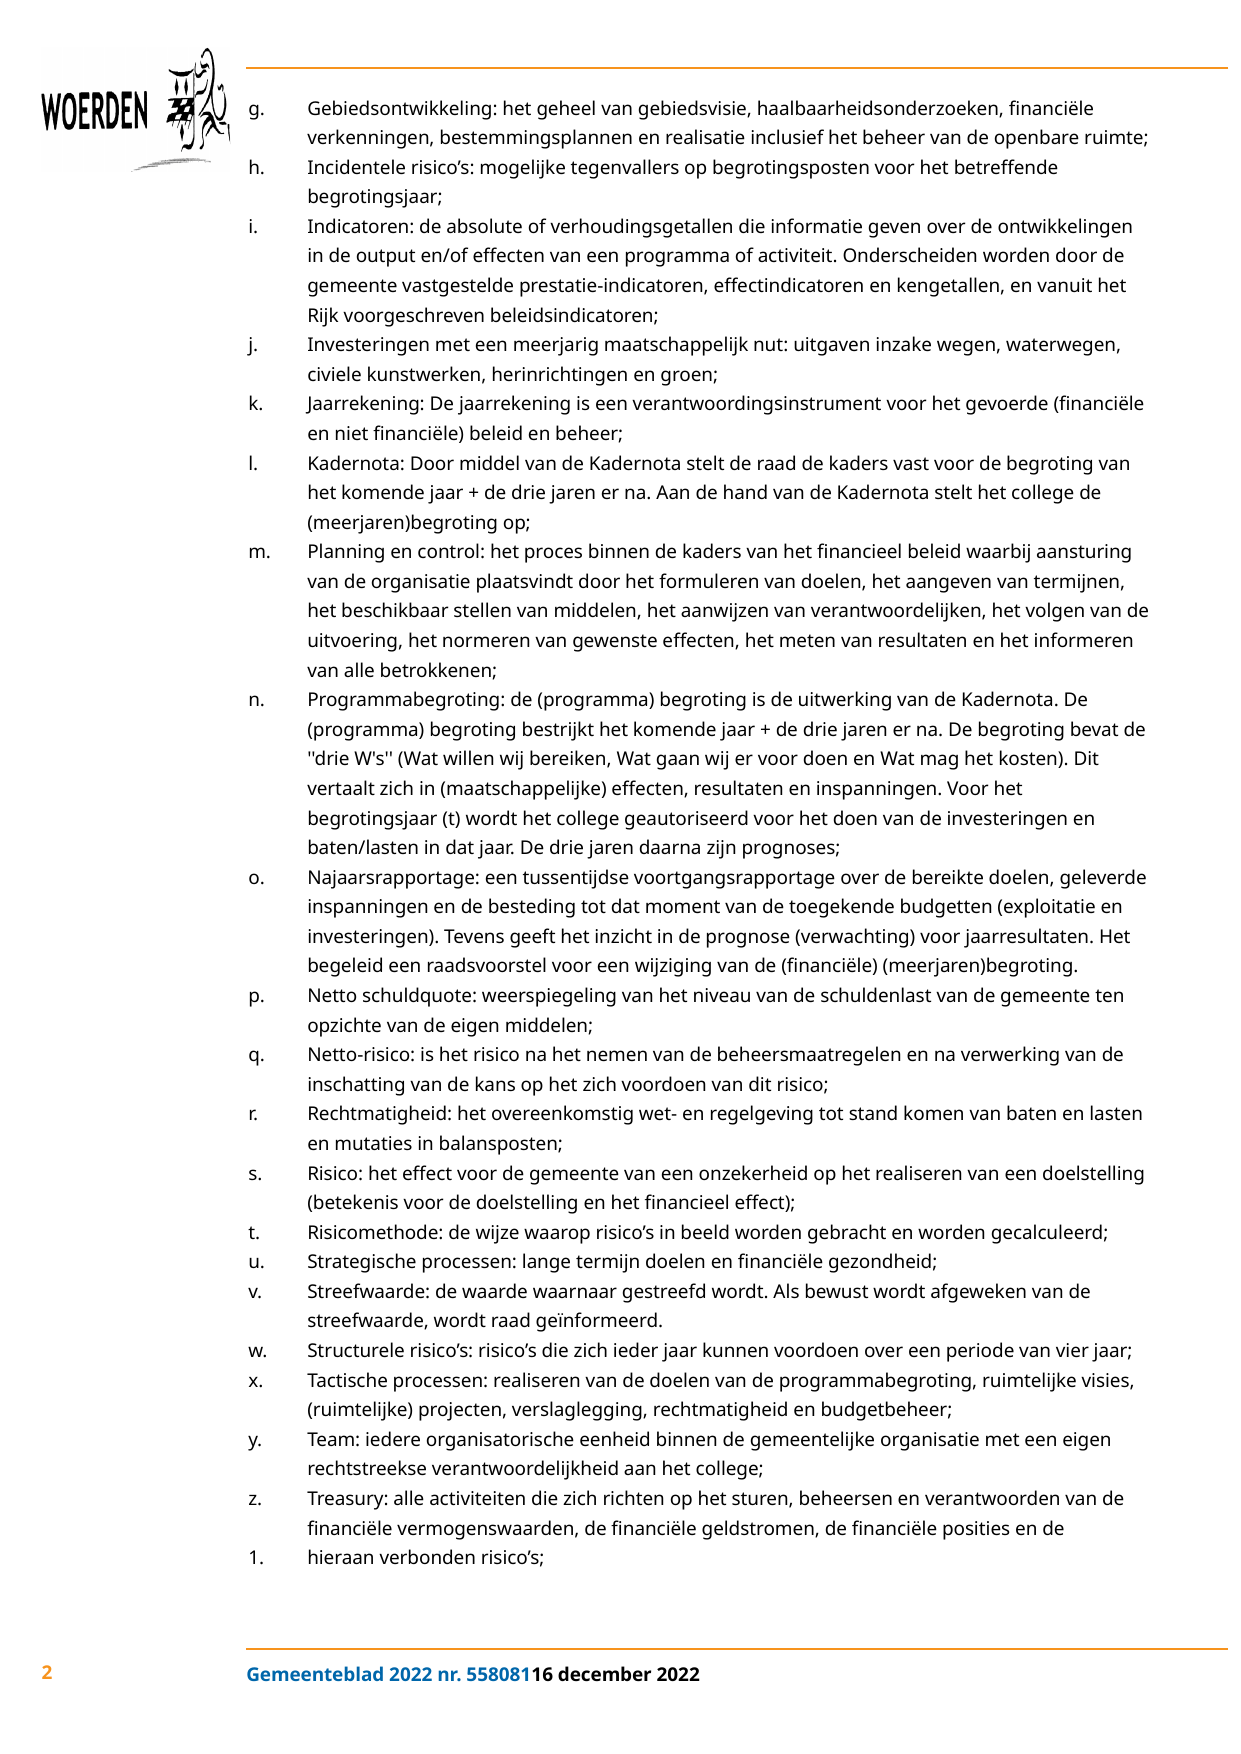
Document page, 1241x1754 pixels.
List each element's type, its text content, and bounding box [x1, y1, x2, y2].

list Jaarrekening: De jaarrekening is een verantwoordingsinstrument voor het gevoerde (financiële en niet financiële) beleid en beheer; [248, 391, 1152, 446]
list Tactische processen: realiseren van de doelen van de programmabegroting, ruimtelijke visies, (ruimtelijke) projecten, verslaglegging, rechtmatigheid en budgetbeheer; [248, 1367, 1152, 1422]
list Gebiedsontwikkeling: het geheel van gebiedsvisie, haalbaarheidsonderzoeken, financiële verkenningen, bestemmingsplannen en realisatie inclusief het beheer van de openbare ruimte; [248, 95, 1152, 150]
list hieraan verbonden risico’s; [248, 1544, 1152, 1570]
list Structurele risico’s: risico’s die zich ieder jaar kunnen voordoen over een periode van vier jaar; [248, 1337, 1152, 1363]
list Risico: het effect voor de gemeente van een onzekerheid op het realiseren van een doelstelling (betekenis voor de doelstelling en het financieel effect); [248, 1160, 1152, 1215]
list Indicatoren: de absolute of verhoudingsgetallen die informatie geven over de ontwikkelingen in de output en/of effecten van een programma of activiteit. Onderscheiden worden door de gemeente vastgestelde prestatie-indicatoren, effectindicatoren en kengetallen, en vanuit het Rijk voorgeschreven beleidsindicatoren; [248, 213, 1152, 328]
picture [41, 47, 231, 172]
list Netto schuldquote: weerspiegeling van het niveau van de schuldenlast van de gemeente ten opzichte van de eigen middelen; [248, 982, 1152, 1038]
list Team: iedere organisatorische eenheid binnen de gemeentelijke organisatie met een eigen rechtstreekse verantwoordelijkheid aan het college; [248, 1426, 1152, 1481]
list Netto-risico: is het risico na het nemen van de beheersmaatregelen en na verwerking van de inschatting van de kans op het zich voordoen van dit risico; [248, 1041, 1152, 1097]
list Streefwaarde: de waarde waarnaar gestreefd wordt. Als bewust wordt afgeweken van de streefwaarde, wordt raad geïnformeerd. [248, 1278, 1152, 1333]
list Incidentele risico’s: mogelijke tegenvallers op begrotingsposten voor het betreffende begrotingsjaar; [248, 154, 1152, 209]
list Kadernota: Door middel van de Kadernota stelt de raad de kaders vast voor de begroting van het komende jaar + de drie jaren er na. Aan de hand van de Kadernota stelt het college de (meerjaren)begroting op; [248, 450, 1152, 535]
list Najaarsrapportage: een tussentijdse voortgangsrapportage over de bereikte doelen, geleverde inspanningen en de besteding tot dat moment van de toegekende budgetten (exploitatie en investeringen). Tevens geeft het inzicht in de prognose (verwachting) voor jaarresultaten. Het begeleid een raadsvoorstel voor een wijziging van de (financiële) (meerjaren)begroting. [248, 864, 1152, 978]
list Treasury: alle activiteiten die zich richten op het sturen, beheersen en verantwoorden van de financiële vermogenswaarden, de financiële geldstromen, de financiële posities en de [248, 1485, 1152, 1541]
list Investeringen met een meerjarig maatschappelijk nut: uitgaven inzake wegen, waterwegen, civiele kunstwerken, herinrichtingen en groen; [248, 331, 1152, 387]
list Programmabegroting: de (programma) begroting is de uitwerking van de Kadernota. De (programma) begroting bestrijkt het komende jaar + de drie jaren er na. De begroting bevat de ''drie W's'' (Wat willen wij bereiken, Wat gaan wij er voor doen en Wat mag het kosten). Dit vertaalt zich in (maatschappelijke) effecten, resultaten en inspanningen. Voor het begrotingsjaar (t) wordt het college geautoriseerd voor het doen van de investeringen en baten/lasten in dat jaar. De drie jaren daarna zijn prognoses; [248, 686, 1152, 860]
list Planning en control: het proces binnen de kaders van het financieel beleid waarbij aansturing van de organisatie plaatsvindt door het formuleren van doelen, het aangeven van termijnen, het beschikbaar stellen van middelen, het aanwijzen van verantwoordelijken, het volgen van de uitvoering, het normeren van gewenste effecten, het meten van resultaten en het informeren van alle betrokkenen; [248, 538, 1152, 683]
list Strategische processen: lange termijn doelen en financiële gezondheid; [248, 1248, 1152, 1274]
list Risicomethode: de wijze waarop risico’s in beeld worden gebracht en worden gecalculeerd; [248, 1219, 1152, 1245]
list Rechtmatigheid: het overeenkomstig wet- en regelgeving tot stand komen van baten en lasten en mutaties in balansposten; [248, 1101, 1152, 1156]
